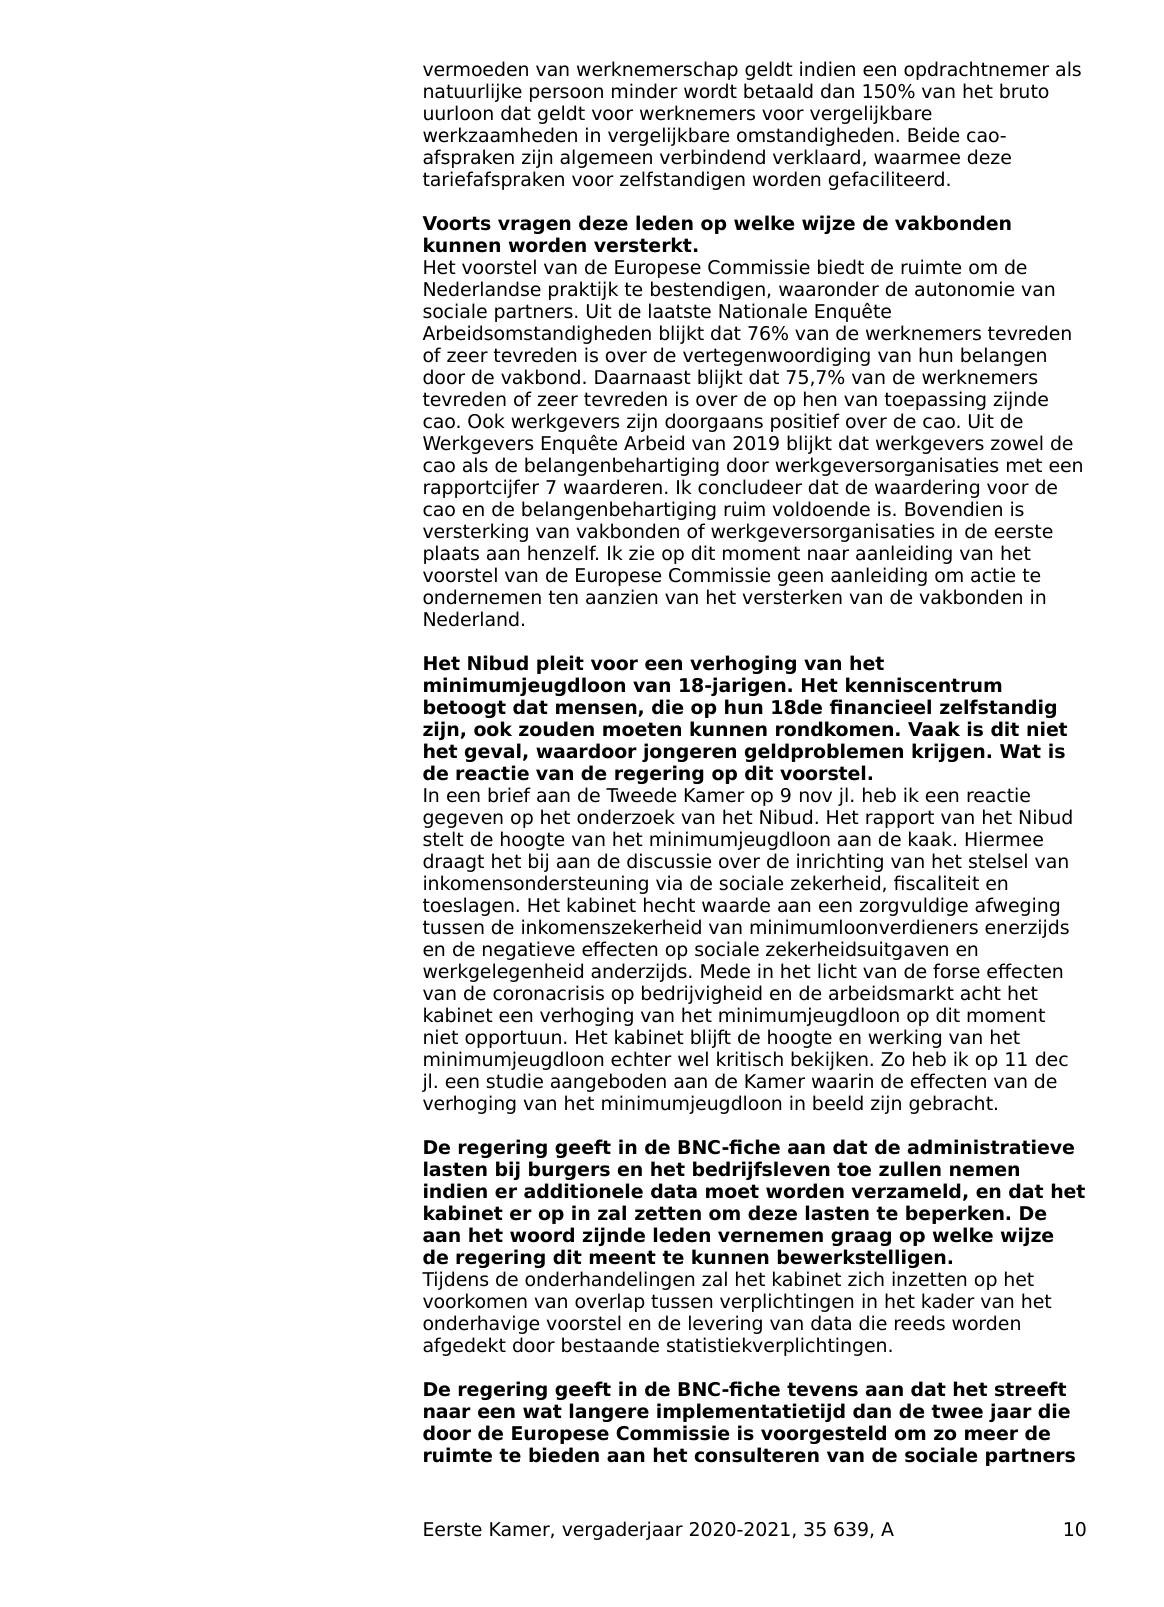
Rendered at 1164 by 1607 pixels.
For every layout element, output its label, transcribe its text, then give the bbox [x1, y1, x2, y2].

text Het voorstel van de Europese Commissie biedt de ruimte om de Nederlandse praktijk te bestendigen, waaronder de autonomie van sociale partners. Uit de laatste Nationale Enquête Arbeidsomstandigheden blijkt dat 76% van de werknemers tevreden of zeer tevreden is over de vertegenwoordiging van hun belangen door de vakbond. Daarnaast blijkt dat 75,7% van de werknemers tevreden of zeer tevreden is over de op hen van toepassing zijnde cao. Ook werkgevers zijn doorgaans positief over de cao. Uit de Werkgevers Enquête Arbeid van 2019 blijkt dat werkgevers zowel de cao als de belangenbehartiging door werkgeversorganisaties met een rapportcijfer 7 waarderen. Ik concludeer dat de waardering voor de cao en de belangenbehartiging ruim voldoende is. Bovendien is versterking van vakbonden of werkgeversorganisaties in de eerste plaats aan henzelf. Ik zie op dit moment naar aanleiding van het voorstel van de Europese Commissie geen aanleiding om actie te ondernemen ten aanzien van het versterken van de vakbonden in Nederland. [422, 257, 1087, 631]
text vermoeden van werknemerschap geldt indien een opdrachtnemer als natuurlijke persoon minder wordt betaald dan 150% van het bruto uurloon dat geldt voor werknemers voor vergelijkbare werkzaamheden in vergelijkbare omstandigheden. Beide cao-afspraken zijn algemeen verbindend verklaard, waarmee deze tariefafspraken voor zelfstandigen worden gefaciliteerd. [422, 59, 1087, 191]
text In een brief aan de Tweede Kamer op 9 nov jl. heb ik een reactie gegeven op het onderzoek van het Nibud. Het rapport van het Nibud stelt de hoogte van het minimumjeugdloon aan de kaak. Hiermee draagt het bij aan de discussie over de inrichting van het stelsel van inkomensondersteuning via de sociale zekerheid, fiscaliteit en toeslagen. Het kabinet hecht waarde aan een zorgvuldige afweging tussen de inkomenszekerheid van minimumloonverdieners enerzijds en de negatieve effecten op sociale zekerheidsuitgaven en werkgelegenheid anderzijds. Mede in het licht van de forse effecten van de coronacrisis op bedrijvigheid en de arbeidsmarkt acht het kabinet een verhoging van het minimumjeugdloon op dit moment niet opportuun. Het kabinet blijft de hoogte en werking van het minimumjeugdloon echter wel kritisch bekijken. Zo heb ik op 11 dec jl. een studie aangeboden aan de Kamer waarin de effecten van de verhoging van het minimumjeugdloon in beeld zijn gebracht. [422, 785, 1087, 1114]
text De regering geeft in de BNC-fiche tevens aan dat het streeft naar een wat langere implementatietijd dan de twee jaar die door de Europese Commissie is voorgesteld om zo meer de ruimte te bieden aan het consulteren van de sociale partners [422, 1379, 1087, 1467]
text Tijdens de onderhandelingen zal het kabinet zich inzetten op het voorkomen van overlap tussen verplichtingen in het kader van het onderhavige voorstel en de levering van data die reeds worden afgedekt door bestaande statistiekverplichtingen. [422, 1268, 1087, 1356]
text De regering geeft in de BNC-fiche aan dat de administratieve lasten bij burgers en het bedrijfsleven toe zullen nemen indien er additionele data moet worden verzameld, en dat het kabinet er op in zal zetten om deze lasten te beperken. De aan het woord zijnde leden vernemen graag op welke wijze de regering dit meent te kunnen bewerkstelligen. [422, 1137, 1087, 1268]
text Het Nibud pleit voor een verhoging van het minimumjeugdloon van 18-jarigen. Het kenniscentrum betoogt dat mensen, die op hun 18de financieel zelfstandig zijn, ook zouden moeten kunnen rondkomen. Vaak is dit niet het geval, waardoor jongeren geldproblemen krijgen. Wat is de reactie van de regering op dit voorstel. [422, 653, 1087, 785]
text Voorts vragen deze leden op welke wijze de vakbonden kunnen worden versterkt. [422, 213, 1087, 257]
